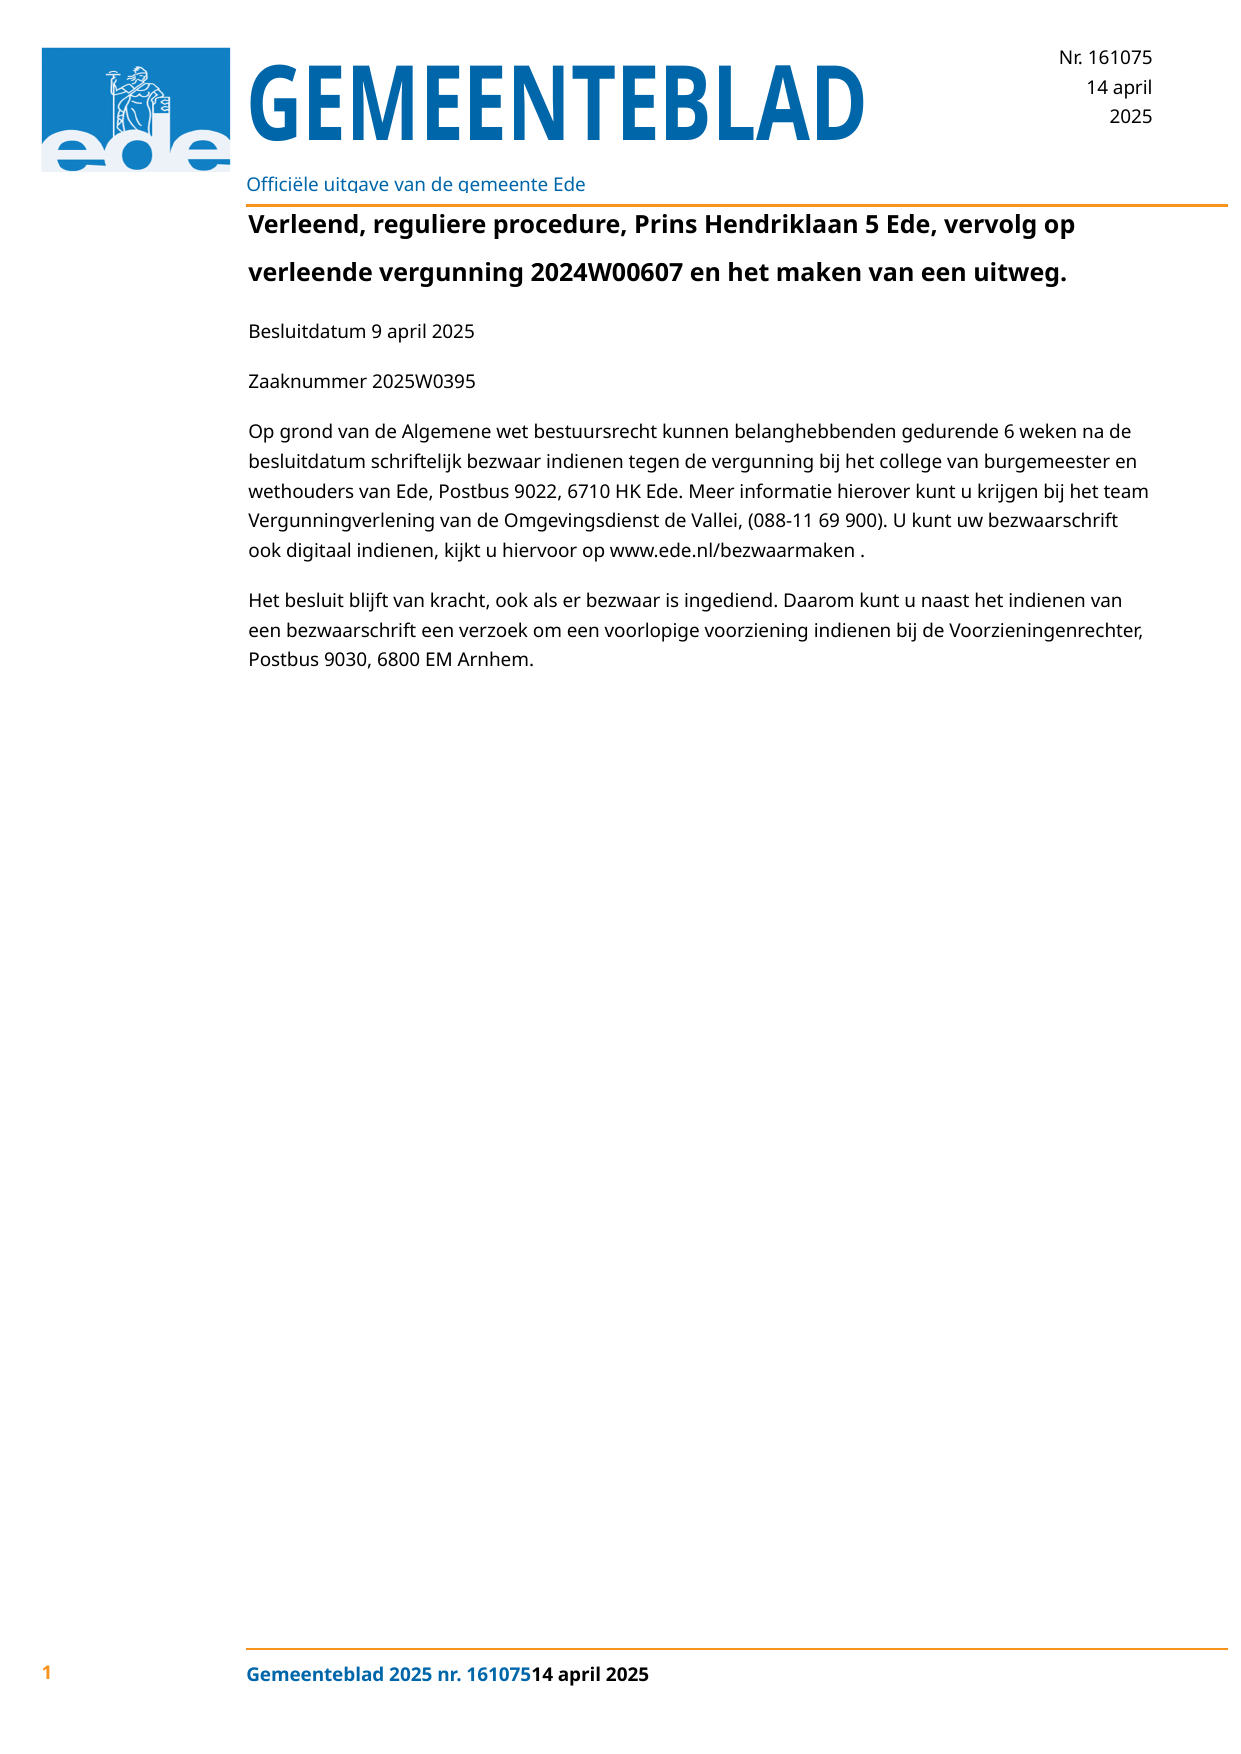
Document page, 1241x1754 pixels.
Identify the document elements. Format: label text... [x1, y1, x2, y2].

text Het besluit blijft van kracht, ook als er bezwaar is ingediend. Daarom kunt u naast het indienen van een bezwaarschrift een verzoek om een voorlopige voorziening indienen bij de Voorzieningenrechter, Postbus 9030, 6800 EM Arnhem. [248, 587, 1152, 672]
text Zaaknummer 2025W0395 [248, 368, 1152, 394]
picture [41, 47, 231, 172]
text Verleend, reguliere procedure, Prins Hendriklaan 5 Ede, vervolg op verleende vergunning 2024W00607 en het maken van een uitweg. [248, 207, 1152, 288]
text Besluitdatum 9 april 2025 [248, 318, 1152, 344]
text Op grond van de Algemene wet bestuursrecht kunnen belanghebbenden gedurende 6 weken na de besluitdatum schriftelijk bezwaar indienen tegen de vergunning bij het college van burgemeester en wethouders van Ede, Postbus 9022, 6710 HK Ede. Meer informatie hierover kunt u krijgen bij het team Vergunningverlening van de Omgevingsdienst de Vallei, (088-11 69 900). U kunt uw bezwaarschrift ook digitaal indienen, kijkt u hiervoor op www.ede.nl/bezwaarmaken . [248, 419, 1152, 563]
